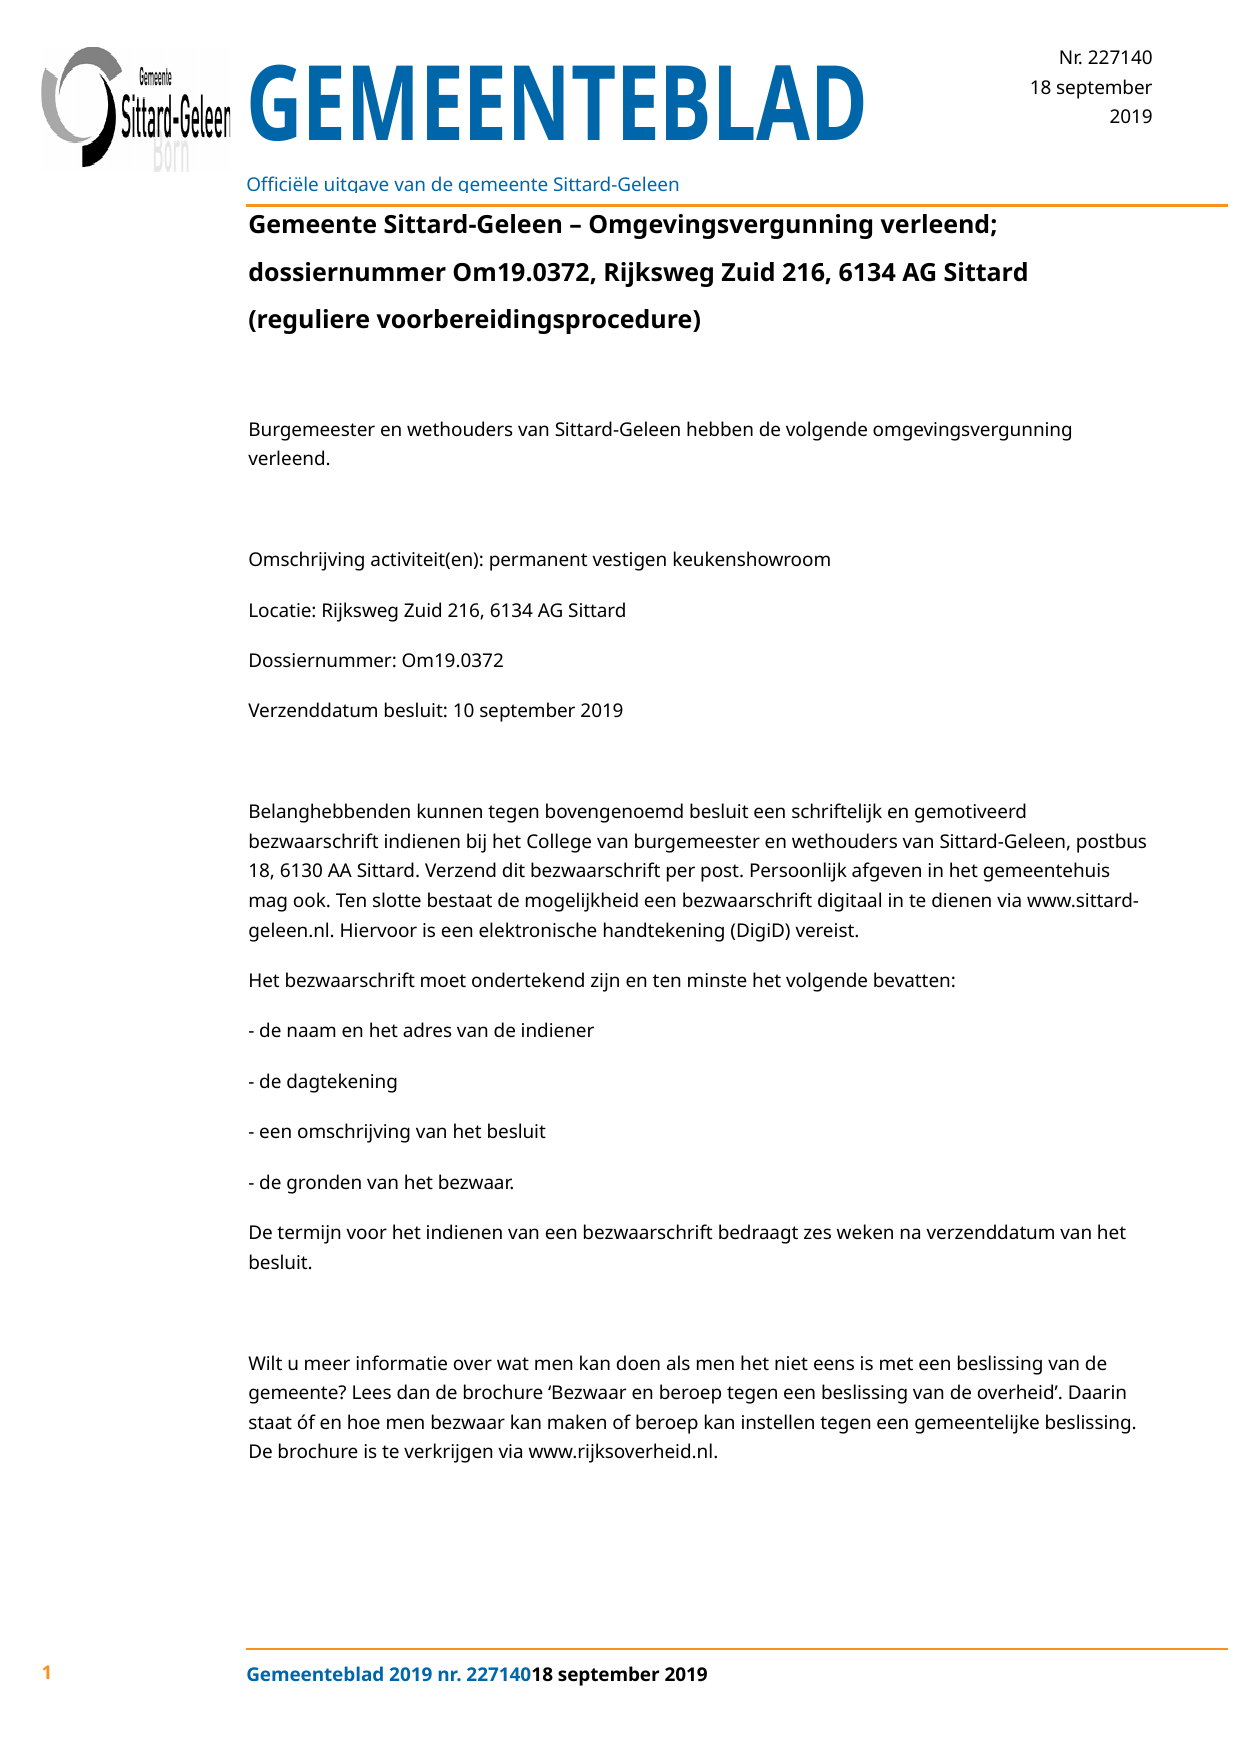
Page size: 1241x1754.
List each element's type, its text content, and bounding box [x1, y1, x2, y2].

text - de dagtekening [248, 1068, 1152, 1094]
text Burgemeester en wethouders van Sittard-Geleen hebben de volgende omgevingsvergunning verleend. [248, 416, 1152, 471]
text - de gronden van het bezwaar. [248, 1169, 1152, 1194]
picture [41, 47, 231, 172]
text Wilt u meer informatie over wat men kan doen als men het niet eens is met een beslissing van de gemeente? Lees dan de brochure ‘Bezwaar en beroep tegen een beslissing van de overheid’. Daarin staat óf en hoe men bezwaar kan maken of beroep kan instellen tegen een gemeentelijke beslissing. De brochure is te verkrijgen via www.rijksoverheid.nl. [248, 1350, 1152, 1464]
text Het bezwaarschrift moet ondertekend zijn en ten minste het volgende bevatten: [248, 967, 1152, 993]
text - de naam en het adres van de indiener [248, 1018, 1152, 1043]
text Gemeente Sittard-Geleen – Omgevingsvergunning verleend; dossiernummer Om19.0372, Rijksweg Zuid 216, 6134 AG Sittard (reguliere voorbereidingsprocedure) [248, 207, 1152, 336]
text De termijn voor het indienen van een bezwaarschrift bedraagt zes weken na verzenddatum van het besluit. [248, 1219, 1152, 1274]
text - een omschrijving van het besluit [248, 1118, 1152, 1144]
text Locatie: Rijksweg Zuid 216, 6134 AG Sittard [248, 597, 1152, 622]
text Belanghebbenden kunnen tegen bovengenoemd besluit een schriftelijk en gemotiveerd bezwaarschrift indienen bij het College van burgemeester en wethouders van Sittard-Geleen, postbus 18, 6130 AA Sittard. Verzend dit bezwaarschrift per post. Persoonlijk afgeven in het gemeentehuis mag ook. Ten slotte bestaat de mogelijkheid een bezwaarschrift digitaal in te dienen via www.sittard-geleen.nl. Hiervoor is een elektronische handtekening (DigiD) vereist. [248, 798, 1152, 942]
text Omschrijving activiteit(en): permanent vestigen keukenshowroom [248, 546, 1152, 572]
text Verzenddatum besluit: 10 september 2019 [248, 698, 1152, 723]
text Dossiernummer: Om19.0372 [248, 647, 1152, 673]
